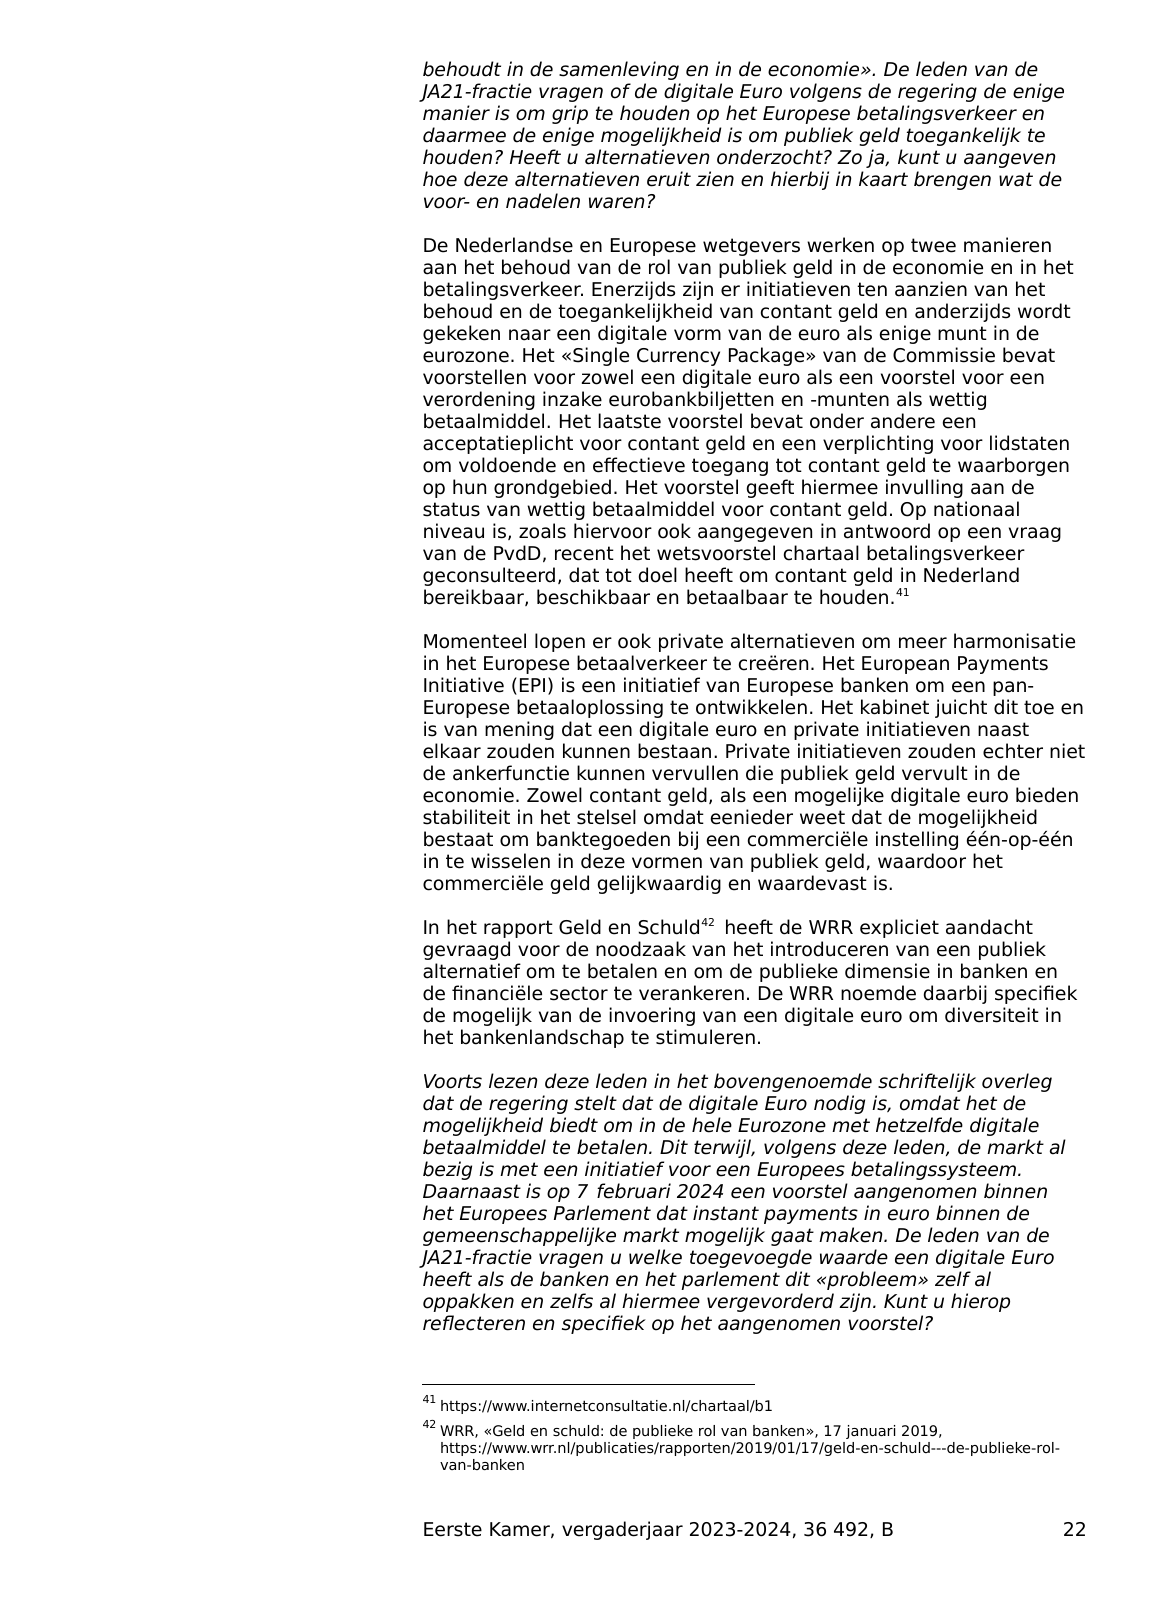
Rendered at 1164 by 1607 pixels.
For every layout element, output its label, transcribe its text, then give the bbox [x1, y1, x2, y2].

text De Nederlandse en Europese wetgevers werken op twee manieren aan het behoud van de rol van publiek geld in de economie en in het betalingsverkeer. Enerzijds zijn er initiatieven ten aanzien van het behoud en de toegankelijkheid van contant geld en anderzijds wordt gekeken naar een digitale vorm van de euro als enige munt in de eurozone. Het «Single Currency Package» van de Commissie bevat voorstellen voor zowel een digitale euro als een voorstel voor een verordening inzake eurobankbiljetten en -munten als wettig betaalmiddel. Het laatste voorstel bevat onder andere een acceptatieplicht voor contant geld en een verplichting voor lidstaten om voldoende en effectieve toegang tot contant geld te waarborgen op hun grondgebied. Het voorstel geeft hiermee invulling aan de status van wettig betaalmiddel voor contant geld. Op nationaal niveau is, zoals hiervoor ook aangegeven in antwoord op een vraag van de PvdD, recent het wetsvoorstel chartaal betalingsverkeer geconsulteerd, dat tot doel heeft om contant geld in Nederland bereikbaar, beschikbaar en betaalbaar te houden. [422, 235, 1087, 609]
text behoudt in de samenleving en in de economie». De leden van de JA21-fractie vragen of de digitale Euro volgens de regering de enige manier is om grip te houden op het Europese betalingsverkeer en daarmee de enige mogelijkheid is om publiek geld toegankelijk te houden? Heeft u alternatieven onderzocht? Zo ja, kunt u aangeven hoe deze alternatieven eruit zien en hierbij in kaart brengen wat de voor- en nadelen waren? [422, 59, 1087, 213]
text In het rapport Geld en Schuld heeft de WRR expliciet aandacht gevraagd voor de noodzaak van het introduceren van een publiek alternatief om te betalen en om de publieke dimensie in banken en de financiële sector te verankeren. De WRR noemde daarbij specifiek de mogelijk van de invoering van een digitale euro om diversiteit in het bankenlandschap te stimuleren. [422, 917, 1087, 1049]
text Voorts lezen deze leden in het bovengenoemde schriftelijk overleg dat de regering stelt dat de digitale Euro nodig is, omdat het de mogelijkheid biedt om in de hele Eurozone met hetzelfde digitale betaalmiddel te betalen. Dit terwijl, volgens deze leden, de markt al bezig is met een initiatief voor een Europees betalingssysteem. Daarnaast is op 7 februari 2024 een voorstel aangenomen binnen het Europees Parlement dat instant payments in euro binnen de gemeenschappelijke markt mogelijk gaat maken. De leden van de JA21-fractie vragen u welke toegevoegde waarde een digitale Euro heeft als de banken en het parlement dit «probleem» zelf al oppakken en zelfs al hiermee vergevorderd zijn. Kunt u hierop reflecteren en specifiek op het aangenomen voorstel? [422, 1071, 1087, 1335]
text Momenteel lopen er ook private alternatieven om meer harmonisatie in het Europese betaalverkeer te creëren. Het European Payments Initiative (EPI) is een initiatief van Europese banken om een pan-Europese betaaloplossing te ontwikkelen. Het kabinet juicht dit toe en is van mening dat een digitale euro en private initiatieven naast elkaar zouden kunnen bestaan. Private initiatieven zouden echter niet de ankerfunctie kunnen vervullen die publiek geld vervult in de economie. Zowel contant geld, als een mogelijke digitale euro bieden stabiliteit in het stelsel omdat eenieder weet dat de mogelijkheid bestaat om banktegoeden bij een commerciële instelling één-op-één in te wisselen in deze vormen van publiek geld, waardoor het commerciële geld gelijkwaardig en waardevast is. [422, 631, 1087, 895]
text https://www.internetconsultatie.nl/chartaal/b1 [422, 1393, 1087, 1416]
text WRR, «Geld en schuld: de publieke rol van banken», 17 januari 2019, https://www.wrr.nl/publicaties/rapporten/2019/01/17/geld-en-schuld---de-publieke-rol-van-banken [422, 1418, 1087, 1474]
